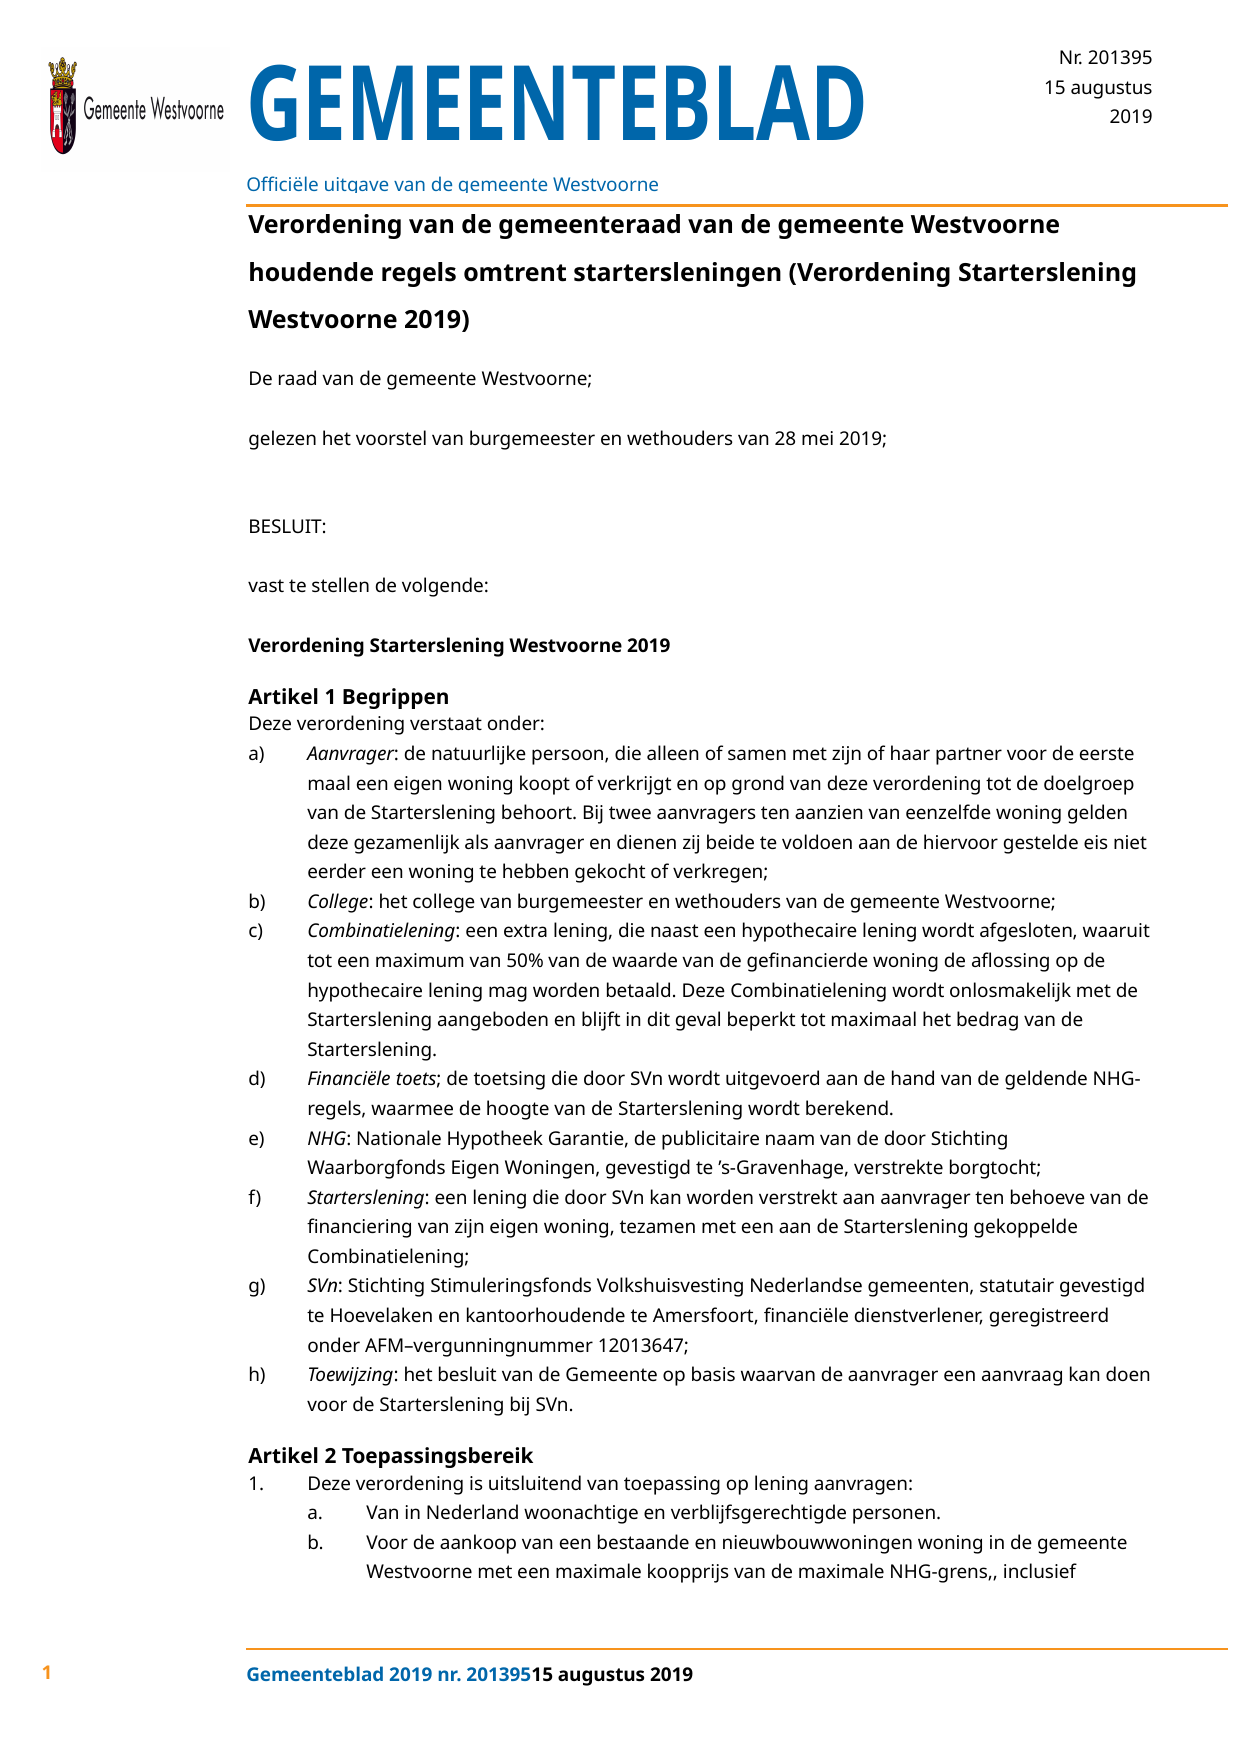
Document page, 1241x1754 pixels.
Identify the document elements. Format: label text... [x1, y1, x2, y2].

list Toewijzing: het besluit van de Gemeente op basis waarvan de aanvrager een aanvraag kan doen voor de Starterslening bij SVn. [248, 1361, 1152, 1417]
text Verordening van de gemeenteraad van de gemeente Westvoorne houdende regels omtrent startersleningen (Verordening Starterslening Westvoorne 2019) [248, 207, 1152, 336]
list Financiële toets; de toetsing die door SVn wordt uitgevoerd aan de hand van de geldende NHG-regels, waarmee de hoogte van de Starterslening wordt berekend. [248, 1066, 1152, 1121]
list SVn: Stichting Stimuleringsfonds Volkshuisvesting Nederlandse gemeenten, statutair gevestigd te Hoevelaken en kantoorhoudende te Amersfoort, financiële dienstverlener, geregistreerd onder AFM–vergunningnummer 12013647; [248, 1273, 1152, 1358]
text Artikel 1 Begrippen [248, 682, 1152, 711]
text Verordening Starterslening Westvoorne 2019 [248, 632, 1152, 657]
text gelezen het voorstel van burgemeester en wethouders van 28 mei 2019; [248, 425, 1152, 450]
list Van in Nederland woonachtige en verblijfsgerechtigde personen. [307, 1499, 1152, 1525]
list Combinatielening: een extra lening, die naast een hypothecaire lening wordt afgesloten, waaruit tot een maximum van 50% van de waarde van de gefinancierde woning de aflossing op de hypothecaire lening mag worden betaald. Deze Combinatielening wordt onlosmakelijk met de Starterslening aangeboden en blijft in dit geval beperkt tot maximaal het bedrag van de Starterslening. [248, 918, 1152, 1062]
text Deze verordening verstaat onder: [248, 711, 1152, 736]
list College: het college van burgemeester en wethouders van de gemeente Westvoorne; [248, 888, 1152, 914]
text De raad van de gemeente Westvoorne; [248, 366, 1152, 391]
list Starterslening: een lening die door SVn kan worden verstrekt aan aanvrager ten behoeve van de financiering van zijn eigen woning, tezamen met een aan de Starterslening gekoppelde Combinatielening; [248, 1184, 1152, 1269]
picture [41, 47, 231, 172]
text BESLUIT: [248, 513, 1152, 539]
text vast te stellen de volgende: [248, 573, 1152, 598]
list Voor de aankoop van een bestaande en nieuwbouwwoningen woning in de gemeente Westvoorne met een maximale koopprijs van de maximale NHG-grens,, inclusief [307, 1529, 1152, 1584]
list NHG: Nationale Hypotheek Garantie, de publicitaire naam van de door Stichting Waarborgfonds Eigen Woningen, gevestigd te ’s-Gravenhage, verstrekte borgtocht; [248, 1125, 1152, 1180]
list Aanvrager: de natuurlijke persoon, die alleen of samen met zijn of haar partner voor de eerste maal een eigen woning koopt of verkrijgt en op grond van deze verordening tot de doelgroep van de Starterslening behoort. Bij twee aanvragers ten aanzien van eenzelfde woning gelden deze gezamenlijk als aanvrager en dienen zij beide te voldoen aan de hiervoor gestelde eis niet eerder een woning te hebben gekocht of verkregen; [248, 740, 1152, 884]
text Artikel 2 Toepassingsbereik [248, 1441, 1152, 1470]
list Deze verordening is uitsluitend van toepassing op lening aanvragen: [248, 1470, 1152, 1496]
